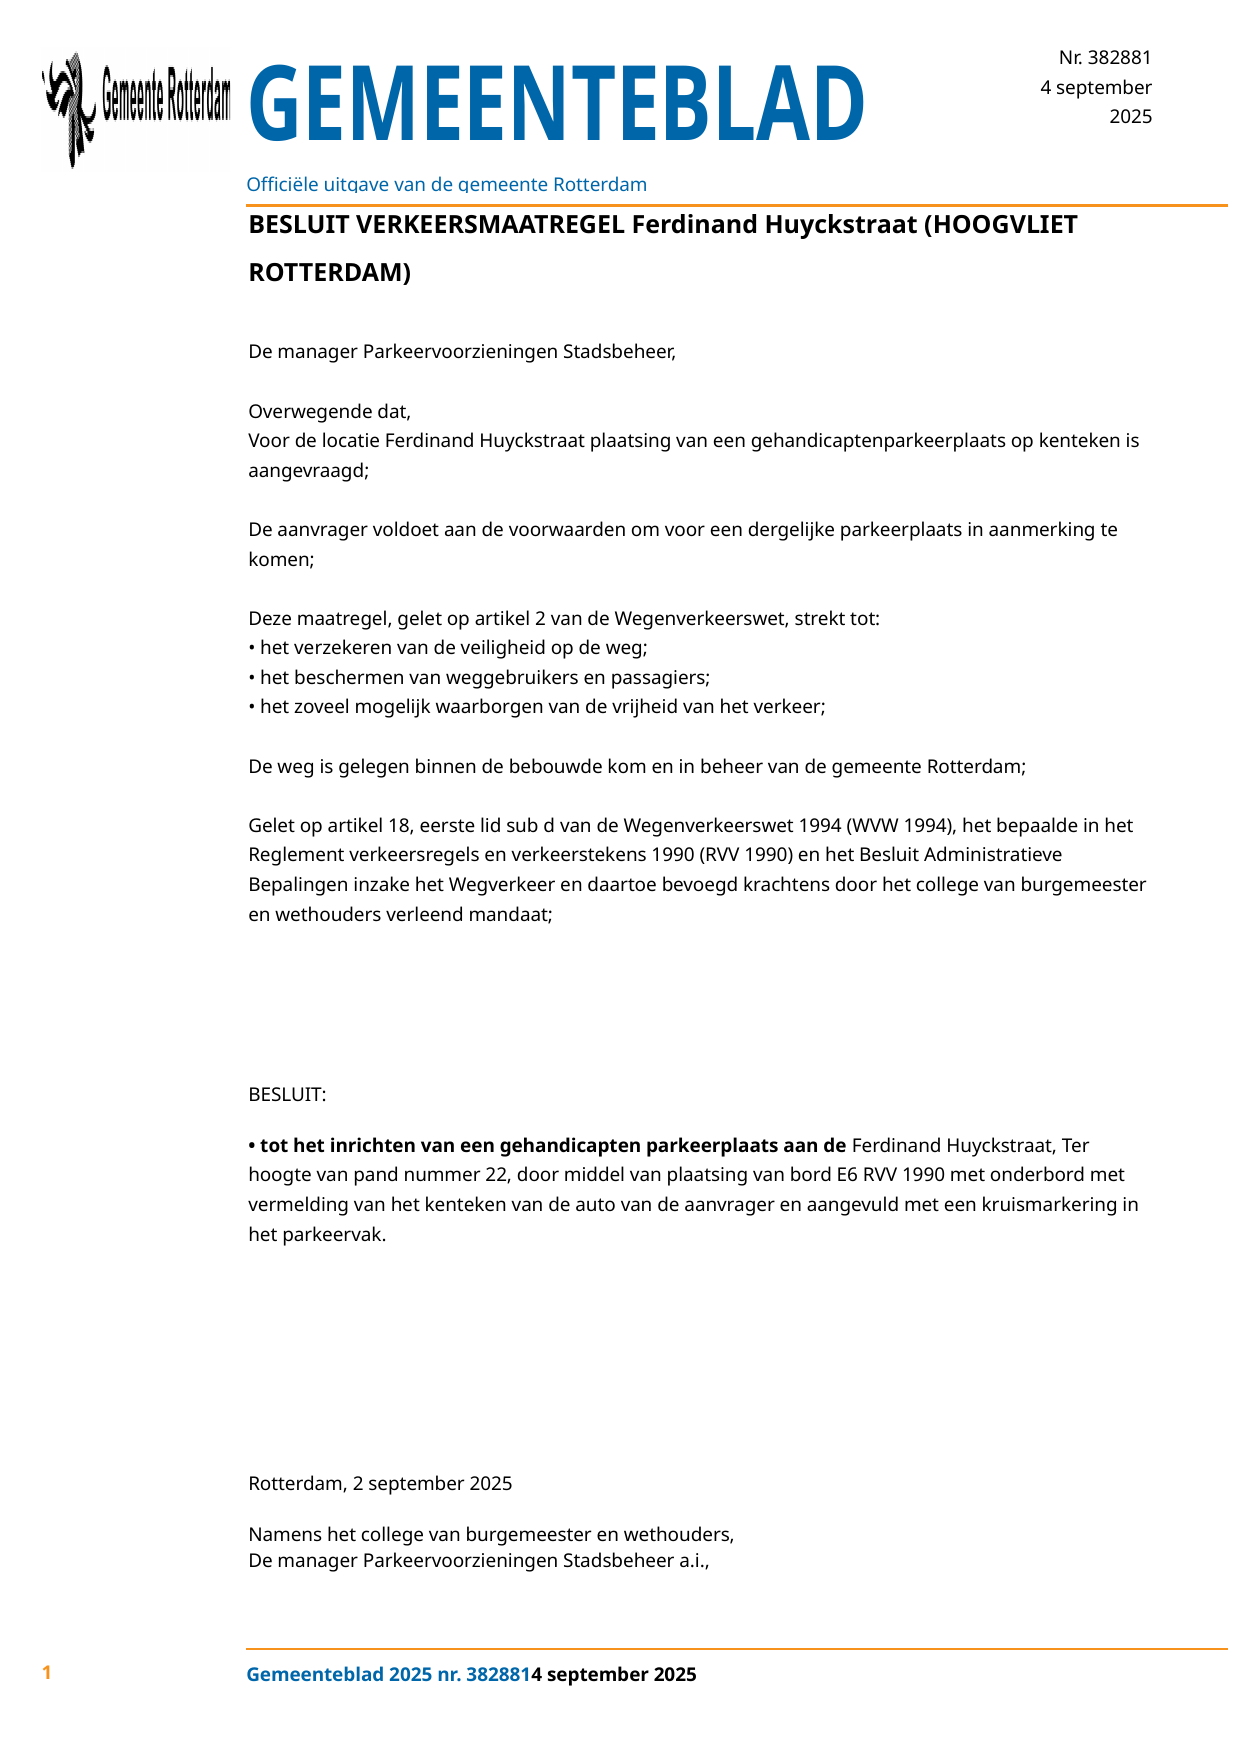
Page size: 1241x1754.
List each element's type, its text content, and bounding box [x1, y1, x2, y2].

text De manager Parkeervoorzieningen Stadsbeheer a.i., [248, 1547, 1152, 1573]
text Voor de locatie Ferdinand Huyckstraat plaatsing van een gehandicaptenparkeerplaats op kenteken is aangevraagd; [248, 427, 1152, 483]
text De aanvrager voldoet aan de voorwaarden om voor een dergelijke parkeerplaats in aanmerking te komen; [248, 516, 1152, 571]
text BESLUIT: [248, 1082, 1152, 1107]
text • tot het inrichten van een gehandicapten parkeerplaats aan de Ferdinand Huyckstraat, Ter hoogte van pand nummer 22, door middel van plaatsing van bord E6 RVV 1990 met onderbord met vermelding van het kenteken van de auto van de aanvrager en aangevuld met een kruismarkering in het parkeervak. [248, 1132, 1152, 1246]
text • het beschermen van weggebruikers en passagiers; [248, 664, 1152, 690]
text • het zoveel mogelijk waarborgen van de vrijheid van het verkeer; [248, 694, 1152, 719]
picture [41, 47, 231, 172]
text • het verzekeren van de veiligheid op de weg; [248, 634, 1152, 660]
text Gelet op artikel 18, eerste lid sub d van de Wegenverkeerswet 1994 (WVW 1994), het bepaalde in het Reglement verkeersregels en verkeerstekens 1990 (RVV 1990) en het Besluit Administratieve Bepalingen inzake het Wegverkeer en daartoe bevoegd krachtens door het college van burgemeester en wethouders verleend mandaat; [248, 812, 1152, 926]
text De weg is gelegen binnen de bebouwde kom en in beheer van de gemeente Rotterdam; [248, 753, 1152, 778]
text Overwegende dat, [248, 398, 1152, 423]
text De manager Parkeervoorzieningen Stadsbeheer, [248, 339, 1152, 364]
text Deze maatregel, gelet op artikel 2 van de Wegenverkeerswet, strekt tot: [248, 605, 1152, 631]
text Rotterdam, 2 september 2025 [248, 1470, 1152, 1496]
text BESLUIT VERKEERSMAATREGEL Ferdinand Huyckstraat (HOOGVLIET ROTTERDAM) [248, 207, 1152, 288]
text Namens het college van burgemeester en wethouders, [248, 1522, 1152, 1547]
